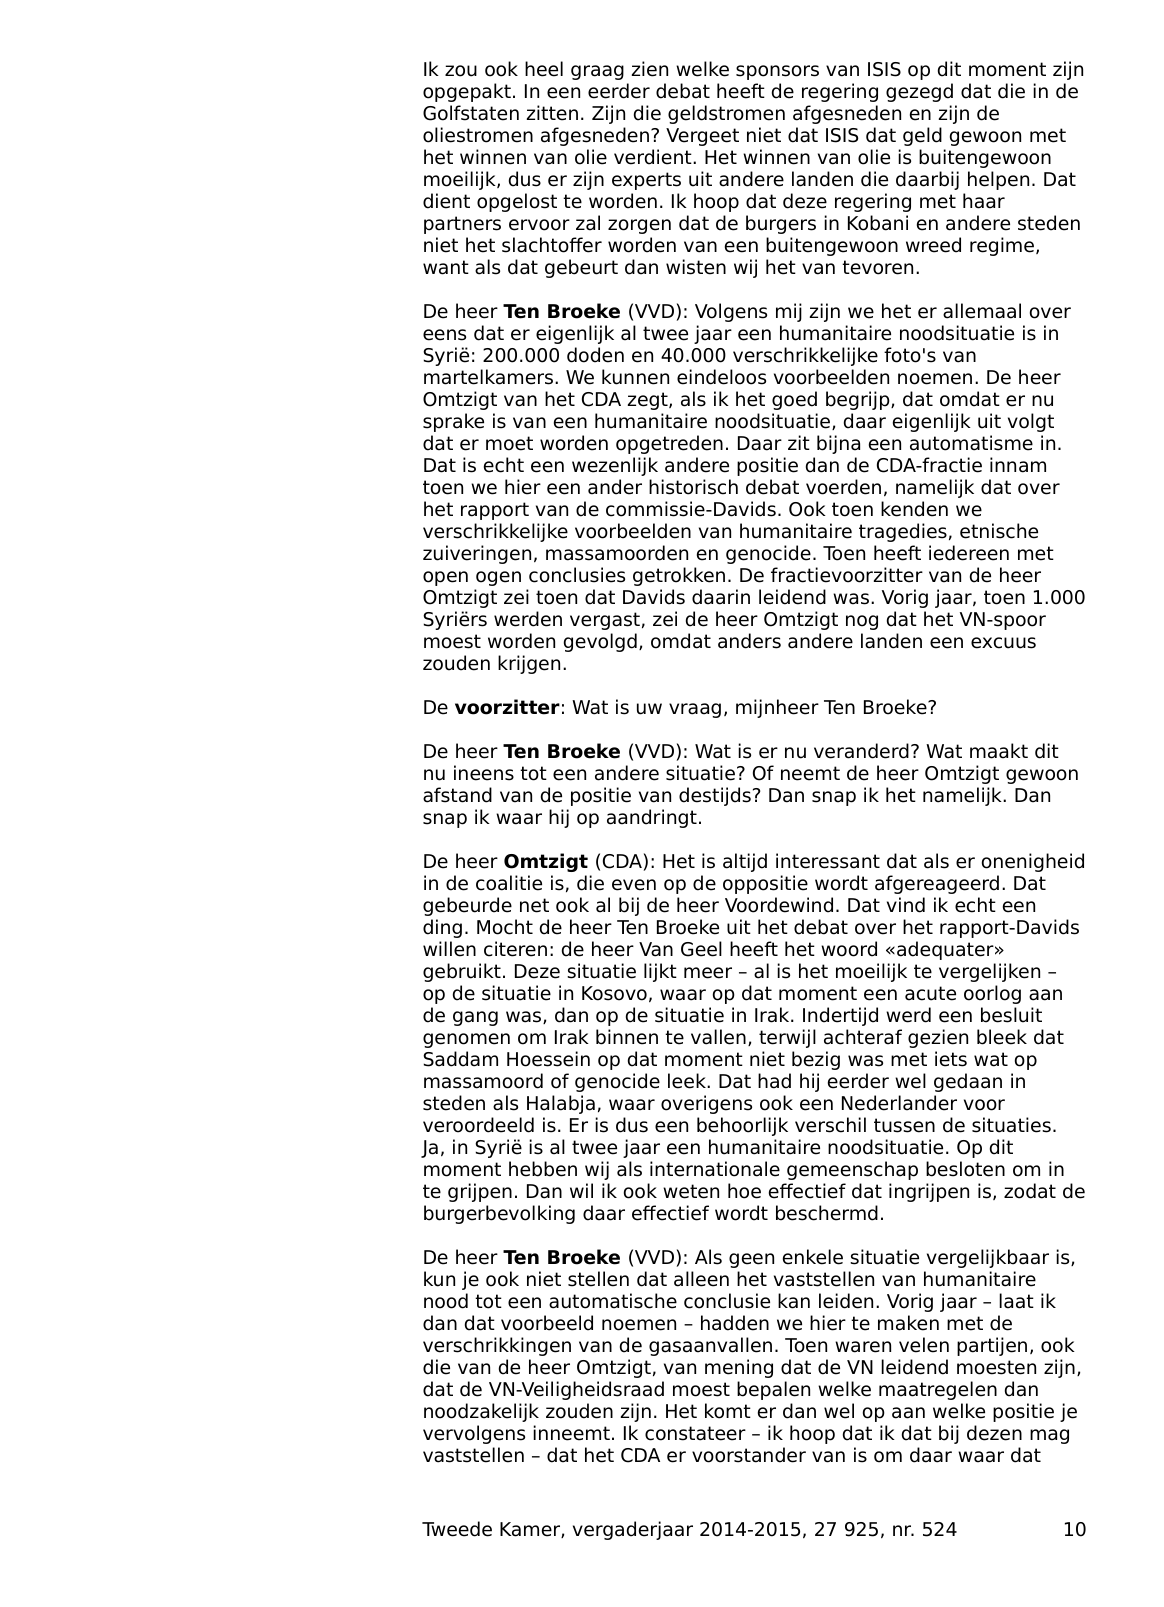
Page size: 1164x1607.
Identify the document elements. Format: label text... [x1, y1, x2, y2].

text De heer Ten Broeke (VVD): Wat is er nu veranderd? Wat maakt dit nu ineens tot een andere situatie? Of neemt de heer Omtzigt gewoon afstand van de positie van destijds? Dan snap ik het namelijk. Dan snap ik waar hij op aandringt. [422, 741, 1087, 829]
text Ik zou ook heel graag zien welke sponsors van ISIS op dit moment zijn opgepakt. In een eerder debat heeft de regering gezegd dat die in de Golfstaten zitten. Zijn die geldstromen afgesneden en zijn de oliestromen afgesneden? Vergeet niet dat ISIS dat geld gewoon met het winnen van olie verdient. Het winnen van olie is buitengewoon moeilijk, dus er zijn experts uit andere landen die daarbij helpen. Dat dient opgelost te worden. Ik hoop dat deze regering met haar partners ervoor zal zorgen dat de burgers in Kobani en andere steden niet het slachtoffer worden van een buitengewoon wreed regime, want als dat gebeurt dan wisten wij het van tevoren. [422, 59, 1087, 279]
text De voorzitter: Wat is uw vraag, mijnheer Ten Broeke? [422, 697, 1087, 719]
text De heer Omtzigt (CDA): Het is altijd interessant dat als er onenigheid in de coalitie is, die even op de oppositie wordt afgereageerd. Dat gebeurde net ook al bij de heer Voordewind. Dat vind ik echt een ding. Mocht de heer Ten Broeke uit het debat over het rapport-Davids willen citeren: de heer Van Geel heeft het woord «adequater» gebruikt. Deze situatie lijkt meer – al is het moeilijk te vergelijken – op de situatie in Kosovo, waar op dat moment een acute oorlog aan de gang was, dan op de situatie in Irak. Indertijd werd een besluit genomen om Irak binnen te vallen, terwijl achteraf gezien bleek dat Saddam Hoessein op dat moment niet bezig was met iets wat op massamoord of genocide leek. Dat had hij eerder wel gedaan in steden als Halabja, waar overigens ook een Nederlander voor veroordeeld is. Er is dus een behoorlijk verschil tussen de situaties. Ja, in Syrië is al twee jaar een humanitaire noodsituatie. Op dit moment hebben wij als internationale gemeenschap besloten om in te grijpen. Dan wil ik ook weten hoe effectief dat ingrijpen is, zodat de burgerbevolking daar effectief wordt beschermd. [422, 851, 1087, 1225]
text De heer Ten Broeke (VVD): Als geen enkele situatie vergelijkbaar is, kun je ook niet stellen dat alleen het vaststellen van humanitaire nood tot een automatische conclusie kan leiden. Vorig jaar – laat ik dan dat voorbeeld noemen – hadden we hier te maken met de verschrikkingen van de gasaanvallen. Toen waren velen partijen, ook die van de heer Omtzigt, van mening dat de VN leidend moesten zijn, dat de VN-Veiligheidsraad moest bepalen welke maatregelen dan noodzakelijk zouden zijn. Het komt er dan wel op aan welke positie je vervolgens inneemt. Ik constateer – ik hoop dat ik dat bij dezen mag vaststellen – dat het CDA er voorstander van is om daar waar dat [422, 1247, 1087, 1467]
text De heer Ten Broeke (VVD): Volgens mij zijn we het er allemaal over eens dat er eigenlijk al twee jaar een humanitaire noodsituatie is in Syrië: 200.000 doden en 40.000 verschrikkelijke foto's van martelkamers. We kunnen eindeloos voorbeelden noemen. De heer Omtzigt van het CDA zegt, als ik het goed begrijp, dat omdat er nu sprake is van een humanitaire noodsituatie, daar eigenlijk uit volgt dat er moet worden opgetreden. Daar zit bijna een automatisme in. Dat is echt een wezenlijk andere positie dan de CDA-fractie innam toen we hier een ander historisch debat voerden, namelijk dat over het rapport van de commissie-Davids. Ook toen kenden we verschrikkelijke voorbeelden van humanitaire tragedies, etnische zuiveringen, massamoorden en genocide. Toen heeft iedereen met open ogen conclusies getrokken. De fractievoorzitter van de heer Omtzigt zei toen dat Davids daarin leidend was. Vorig jaar, toen 1.000 Syriërs werden vergast, zei de heer Omtzigt nog dat het VN-spoor moest worden gevolgd, omdat anders andere landen een excuus zouden krijgen. [422, 301, 1087, 675]
